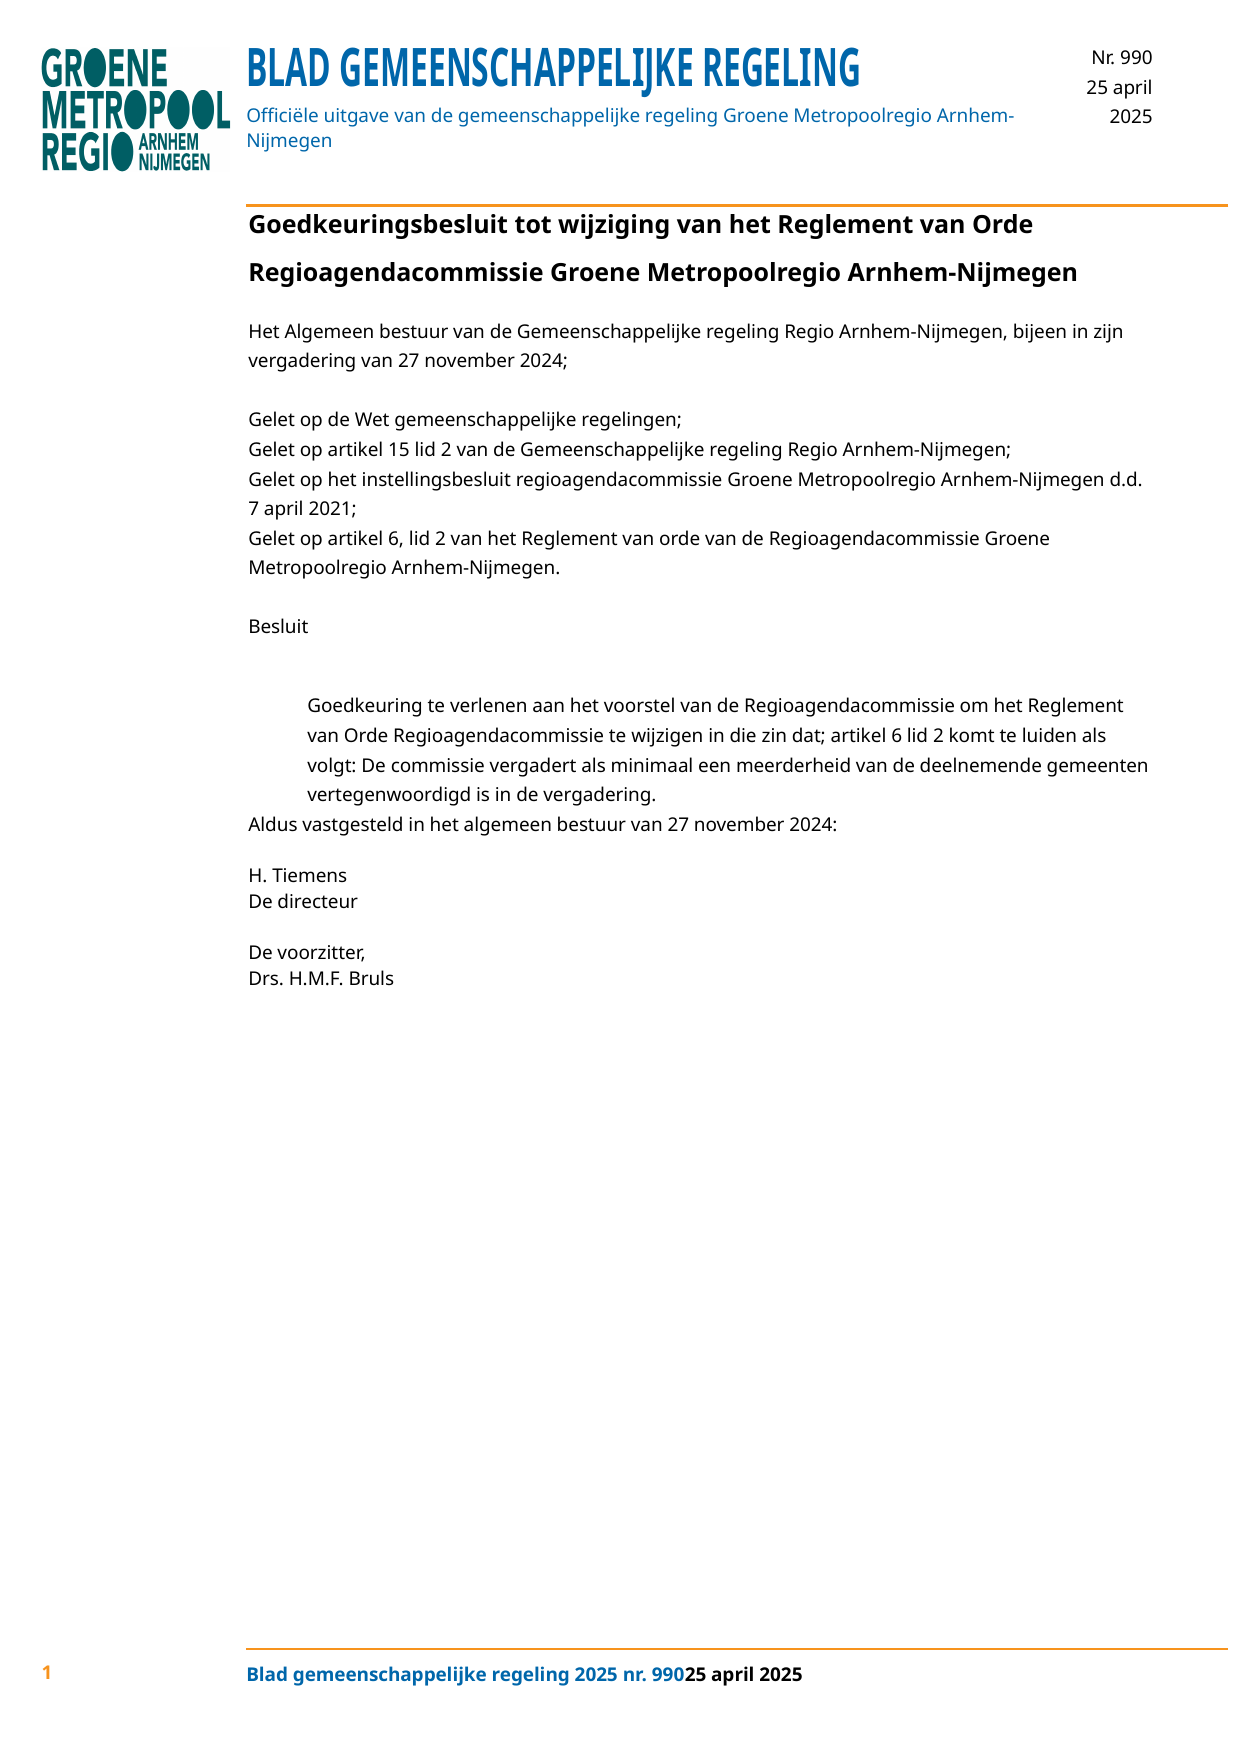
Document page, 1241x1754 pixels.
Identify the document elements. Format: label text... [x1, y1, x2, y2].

text Drs. H.M.F. Bruls [248, 965, 1152, 991]
text Goedkeuringsbesluit tot wijziging van het Reglement van Orde Regioagendacommissie Groene Metropoolregio Arnhem-Nijmegen [248, 207, 1152, 288]
text Gelet op artikel 15 lid 2 van de Gemeenschappelijke regeling Regio Arnhem-Nijmegen; [248, 436, 1152, 462]
text Gelet op het instellingsbesluit regioagendacommissie Groene Metropoolregio Arnhem-Nijmegen d.d. 7 april 2021; [248, 466, 1152, 521]
picture [41, 47, 231, 172]
text Aldus vastgesteld in het algemeen bestuur van 27 november 2024: [248, 811, 1152, 837]
text Gelet op de Wet gemeenschappelijke regelingen; [248, 407, 1152, 432]
text De directeur [248, 888, 1152, 914]
text Het Algemeen bestuur van de Gemeenschappelijke regeling Regio Arnhem-Nijmegen, bijeen in zijn vergadering van 27 november 2024; [248, 318, 1152, 373]
text Besluit [248, 614, 1152, 639]
text Gelet op artikel 6, lid 2 van het Reglement van orde van de Regioagendacommissie Groene Metropoolregio Arnhem-Nijmegen. [248, 525, 1152, 580]
text De voorzitter, [248, 939, 1152, 965]
text H. Tiemens [248, 862, 1152, 888]
list Goedkeuring te verlenen aan het voorstel van de Regioagendacommissie om het Reglement van Orde Regioagendacommissie te wijzigen in die zin dat; artikel 6 lid 2 komt te luiden als volgt: De commissie vergadert als minimaal een meerderheid van de deelnemende gemeenten vertegenwoordigd is in de vergadering. [248, 693, 1152, 807]
